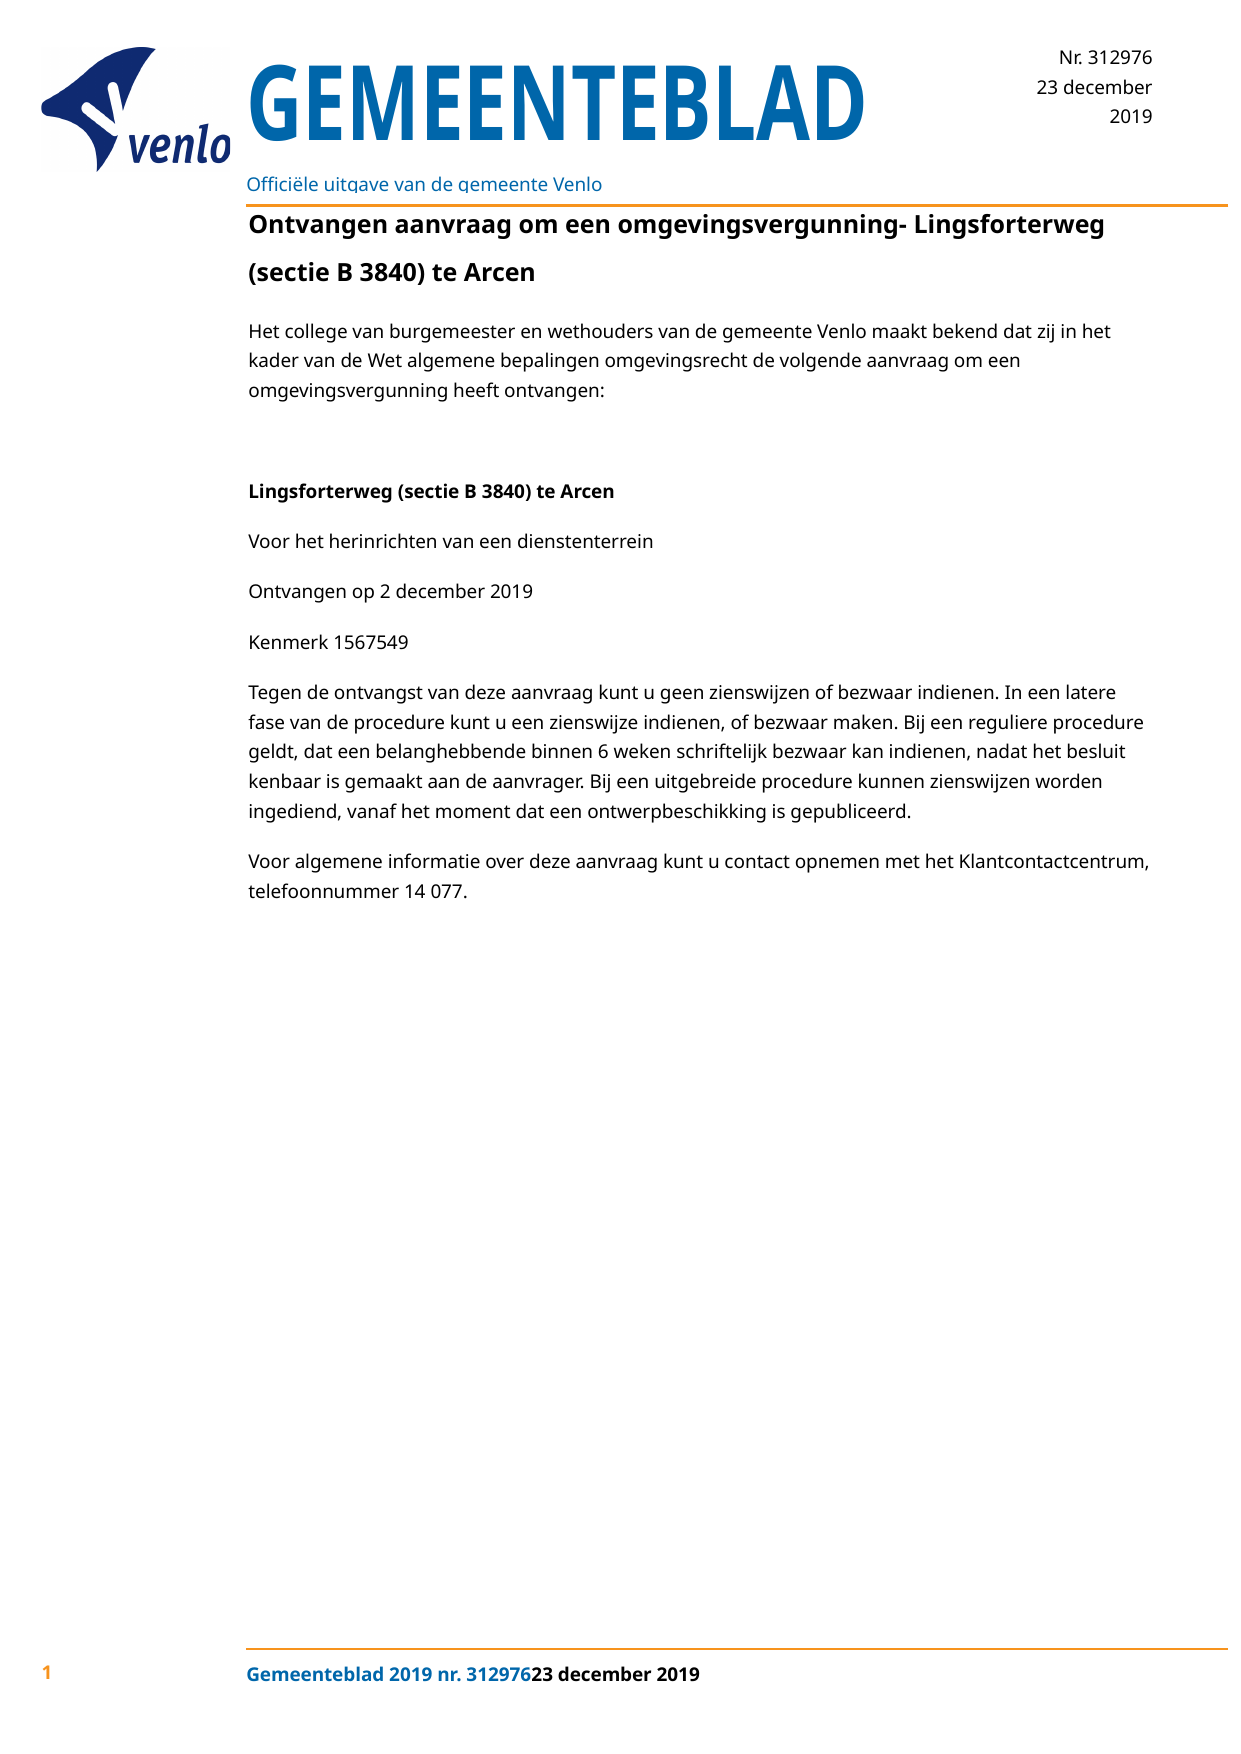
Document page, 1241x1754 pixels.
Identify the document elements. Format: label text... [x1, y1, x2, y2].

text Kenmerk 1567549 [248, 629, 1152, 655]
text Tegen de ontvangst van deze aanvraag kunt u geen zienswijzen of bezwaar indienen. In een latere fase van de procedure kunt u een zienswijze indienen, of bezwaar maken. Bij een reguliere procedure geldt, dat een belanghebbende binnen 6 weken schriftelijk bezwaar kan indienen, nadat het besluit kenbaar is gemaakt aan de aanvrager. Bij een uitgebreide procedure kunnen zienswijzen worden ingediend, vanaf het moment dat een ontwerpbeschikking is gepubliceerd. [248, 679, 1152, 824]
picture [41, 47, 231, 172]
text Ontvangen op 2 december 2019 [248, 579, 1152, 604]
text Voor het herinrichten van een dienstenterrein [248, 528, 1152, 554]
text Voor algemene informatie over deze aanvraag kunt u contact opnemen met het Klantcontactcentrum, telefoonnummer 14 077. [248, 848, 1152, 904]
text Lingsforterweg (sectie B 3840) te Arcen [248, 478, 1152, 504]
text Het college van burgemeester en wethouders van de gemeente Venlo maakt bekend dat zij in het kader van de Wet algemene bepalingen omgevingsrecht de volgende aanvraag om een omgevingsvergunning heeft ontvangen: [248, 318, 1152, 403]
text Ontvangen aanvraag om een omgevingsvergunning- Lingsforterweg (sectie B 3840) te Arcen [248, 207, 1152, 288]
